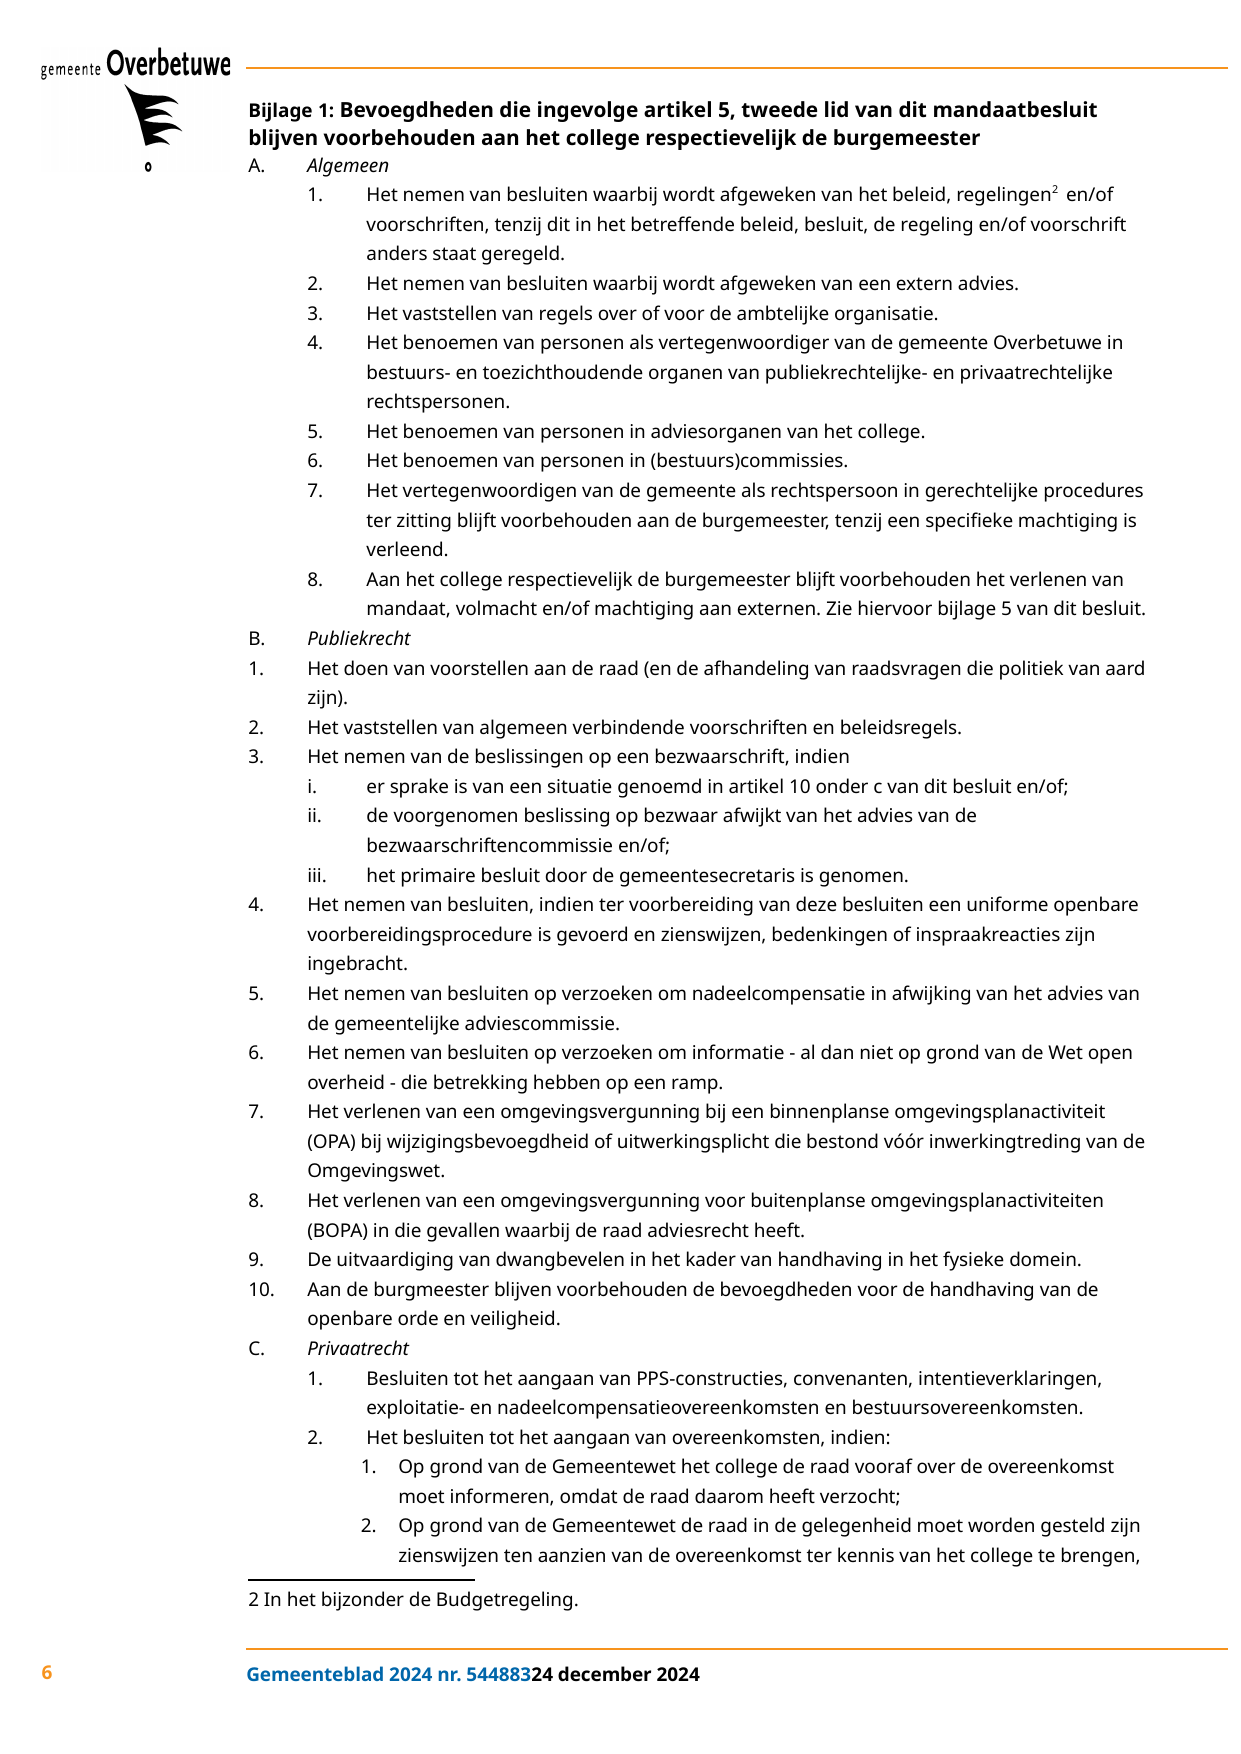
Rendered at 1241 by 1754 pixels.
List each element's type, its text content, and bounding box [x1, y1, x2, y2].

list Het verlenen van een omgevingsvergunning bij een binnenplanse omgevingsplanactiviteit (OPA) bij wijzigingsbevoegdheid of uitwerkingsplicht die bestond vóór inwerkingtreding van de Omgevingswet. [248, 1098, 1152, 1183]
list Het nemen van besluiten op verzoeken om nadeelcompensatie in afwijking van het advies van de gemeentelijke adviescommissie. [248, 980, 1152, 1035]
list Het nemen van besluiten waarbij wordt afgeweken van het beleid, regelingen en/of voorschriften, tenzij dit in het betreffende beleid, besluit, de regeling en/of voorschrift anders staat geregeld. [307, 181, 1152, 266]
list Op grond van de Gemeentewet de raad in de gelegenheid moet worden gesteld zijn zienswijzen ten aanzien van de overeenkomst ter kennis van het college te brengen, [361, 1513, 1152, 1568]
text Bijlage 1: Bevoegdheden die ingevolge artikel 5, tweede lid van dit mandaatbesluit blijven voorbehouden aan het college respectievelijk de burgemeester [248, 95, 1152, 152]
list Het vaststellen van regels over of voor de ambtelijke organisatie. [307, 300, 1152, 325]
list Het benoemen van personen in (bestuurs)commissies. [307, 448, 1152, 473]
list Het vertegenwoordigen van de gemeente als rechtspersoon in gerechtelijke procedures ter zitting blijft voorbehouden aan de burgemeester, tenzij een specifieke machtiging is verleend. [307, 477, 1152, 562]
list Aan het college respectievelijk de burgemeester blijft voorbehouden het verlenen van mandaat, volmacht en/of machtiging aan externen. Zie hiervoor bijlage 5 van dit besluit. [307, 566, 1152, 621]
list Het benoemen van personen als vertegenwoordiger van de gemeente Overbetuwe in bestuurs- en toezichthoudende organen van publiekrechtelijke- en privaatrechtelijke rechtspersonen. [307, 329, 1152, 414]
list het primaire besluit door de gemeentesecretaris is genomen. [307, 862, 1152, 887]
list Het verlenen van een omgevingsvergunning voor buitenplanse omgevingsplanactiviteiten (BOPA) in die gevallen waarbij de raad adviesrecht heeft. [248, 1187, 1152, 1242]
list de voorgenomen beslissing op bezwaar afwijkt van het advies van de bezwaarschriftencommissie en/of; [307, 803, 1152, 858]
list Besluiten tot het aangaan van PPS-constructies, convenanten, intentieverklaringen, exploitatie- en nadeelcompensatieovereenkomsten en bestuursovereenkomsten. [307, 1365, 1152, 1420]
list Het nemen van besluiten op verzoeken om informatie - al dan niet op grond van de Wet open overheid - die betrekking hebben op een ramp. [248, 1039, 1152, 1094]
list er sprake is van een situatie genoemd in artikel 10 onder c van dit besluit en/of; [307, 773, 1152, 799]
list Het doen van voorstellen aan de raad (en de afhandeling van raadsvragen die politiek van aard zijn). [248, 655, 1152, 710]
list Privaatrecht [248, 1335, 1152, 1361]
list Het vaststellen van algemeen verbindende voorschriften en beleidsregels. [248, 714, 1152, 739]
list Het benoemen van personen in adviesorganen van het college. [307, 418, 1152, 444]
list Aan de burgmeester blijven voorbehouden de bevoegdheden voor de handhaving van de openbare orde en veiligheid. [248, 1276, 1152, 1331]
list Op grond van de Gemeentewet het college de raad vooraf over de overeenkomst moet informeren, omdat de raad daarom heeft verzocht; [361, 1453, 1152, 1509]
list In het bijzonder de Budgetregeling. [248, 1586, 1152, 1612]
list Publiekrecht [248, 625, 1152, 651]
list Het nemen van besluiten waarbij wordt afgeweken van een extern advies. [307, 270, 1152, 296]
list Het besluiten tot het aangaan van overeenkomsten, indien: [307, 1424, 1152, 1449]
list Algemeen [248, 152, 1152, 177]
list Het nemen van besluiten, indien ter voorbereiding van deze besluiten een uniforme openbare voorbereidingsprocedure is gevoerd en zienswijzen, bedenkingen of inspraakreacties zijn ingebracht. [248, 891, 1152, 976]
list De uitvaardiging van dwangbevelen in het kader van handhaving in het fysieke domein. [248, 1246, 1152, 1272]
picture [41, 47, 231, 172]
list Het nemen van de beslissingen op een bezwaarschrift, indien [248, 743, 1152, 769]
